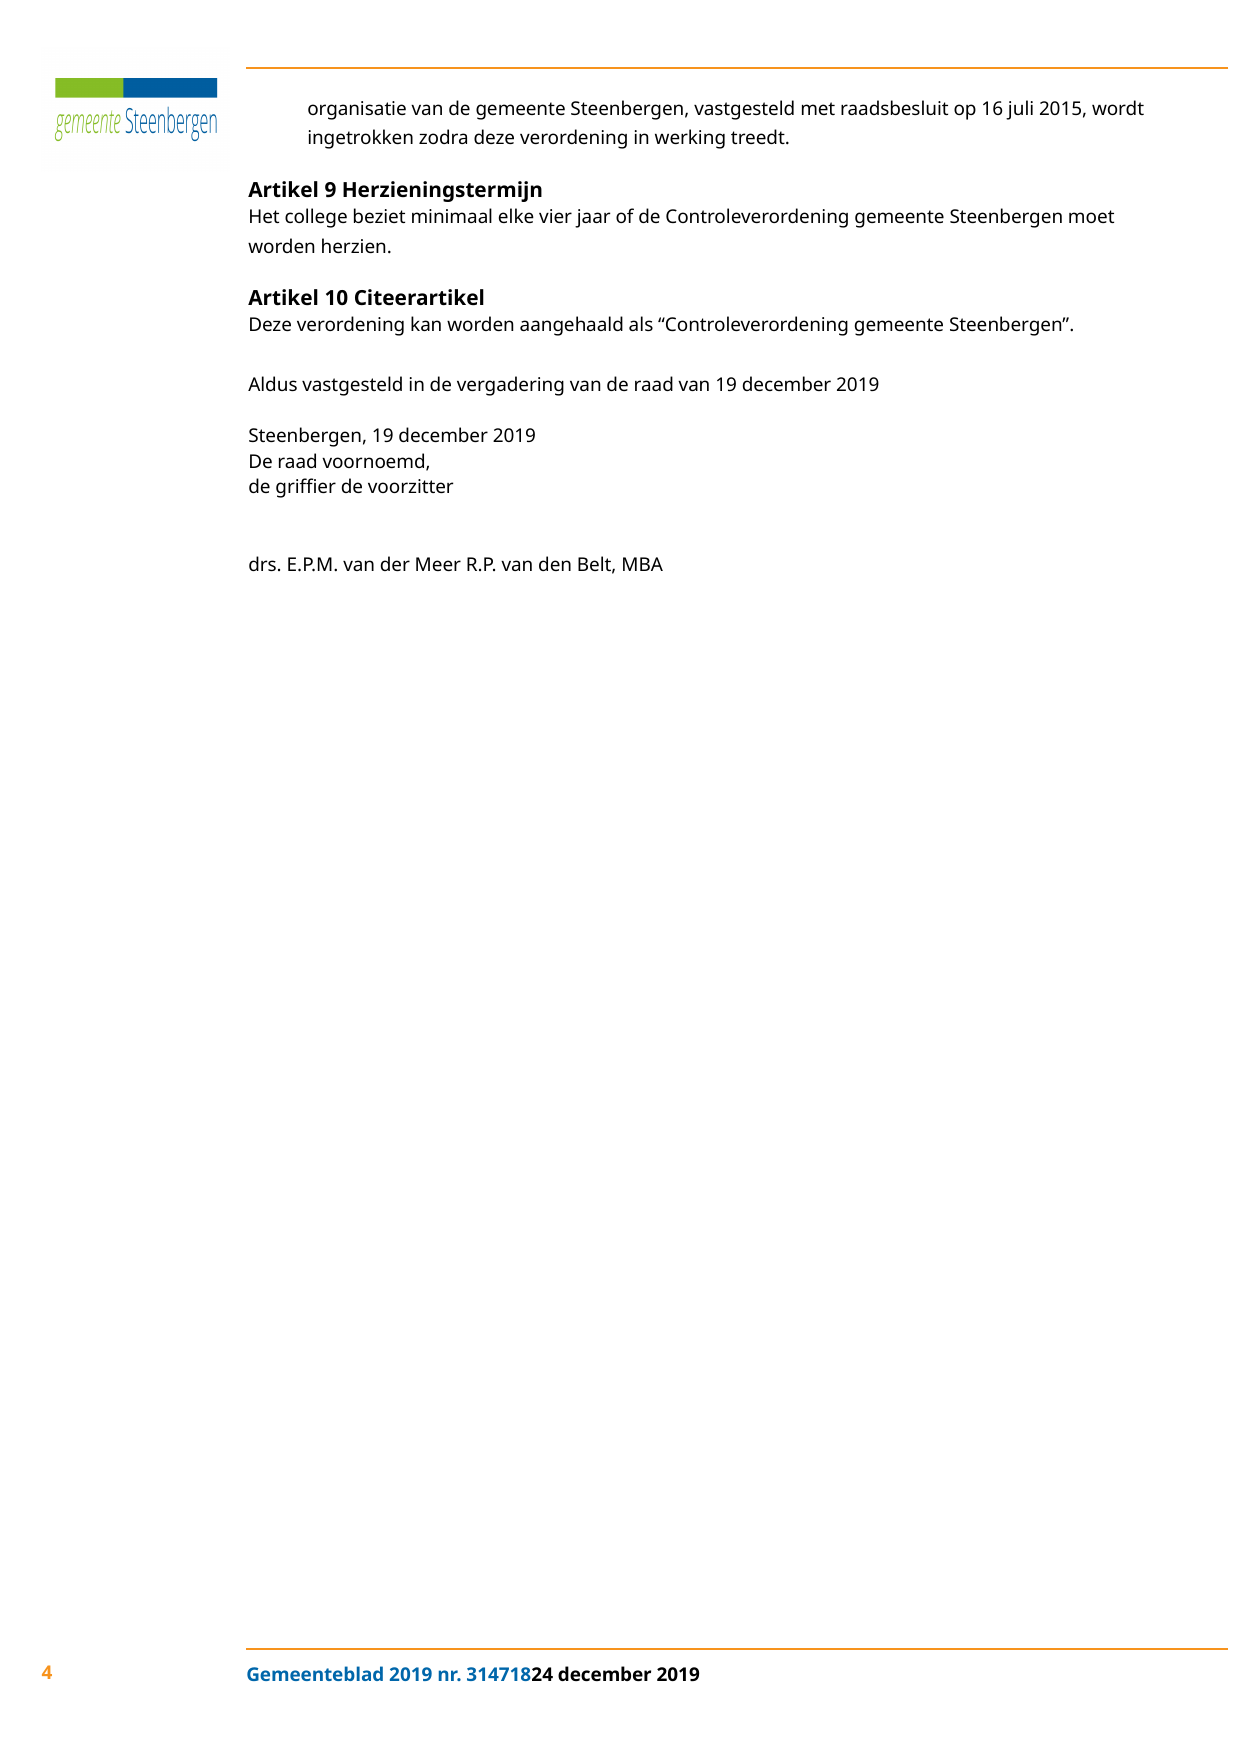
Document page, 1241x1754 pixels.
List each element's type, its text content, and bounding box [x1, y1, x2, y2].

text Het college beziet minimaal elke vier jaar of de Controleverordening gemeente Steenbergen moet worden herzien. [248, 203, 1152, 258]
text de griffier de voorzitter [248, 474, 1152, 499]
text Aldus vastgesteld in de vergadering van de raad van 19 december 2019 [248, 371, 1152, 397]
text drs. E.P.M. van der Meer R.P. van den Belt, MBA [248, 551, 1152, 577]
text Artikel 10 Citeerartikel [248, 283, 1152, 312]
text De raad voornoemd, [248, 448, 1152, 474]
text Artikel 9 Herzieningstermijn [248, 175, 1152, 203]
text Deze verordening kan worden aangehaald als “Controleverordening gemeente Steenbergen”. [248, 312, 1152, 337]
picture [41, 47, 231, 172]
list organisatie van de gemeente Steenbergen, vastgesteld met raadsbesluit op 16 juli 2015, wordt ingetrokken zodra deze verordening in werking treedt. [248, 95, 1152, 150]
text Steenbergen, 19 december 2019 [248, 422, 1152, 448]
